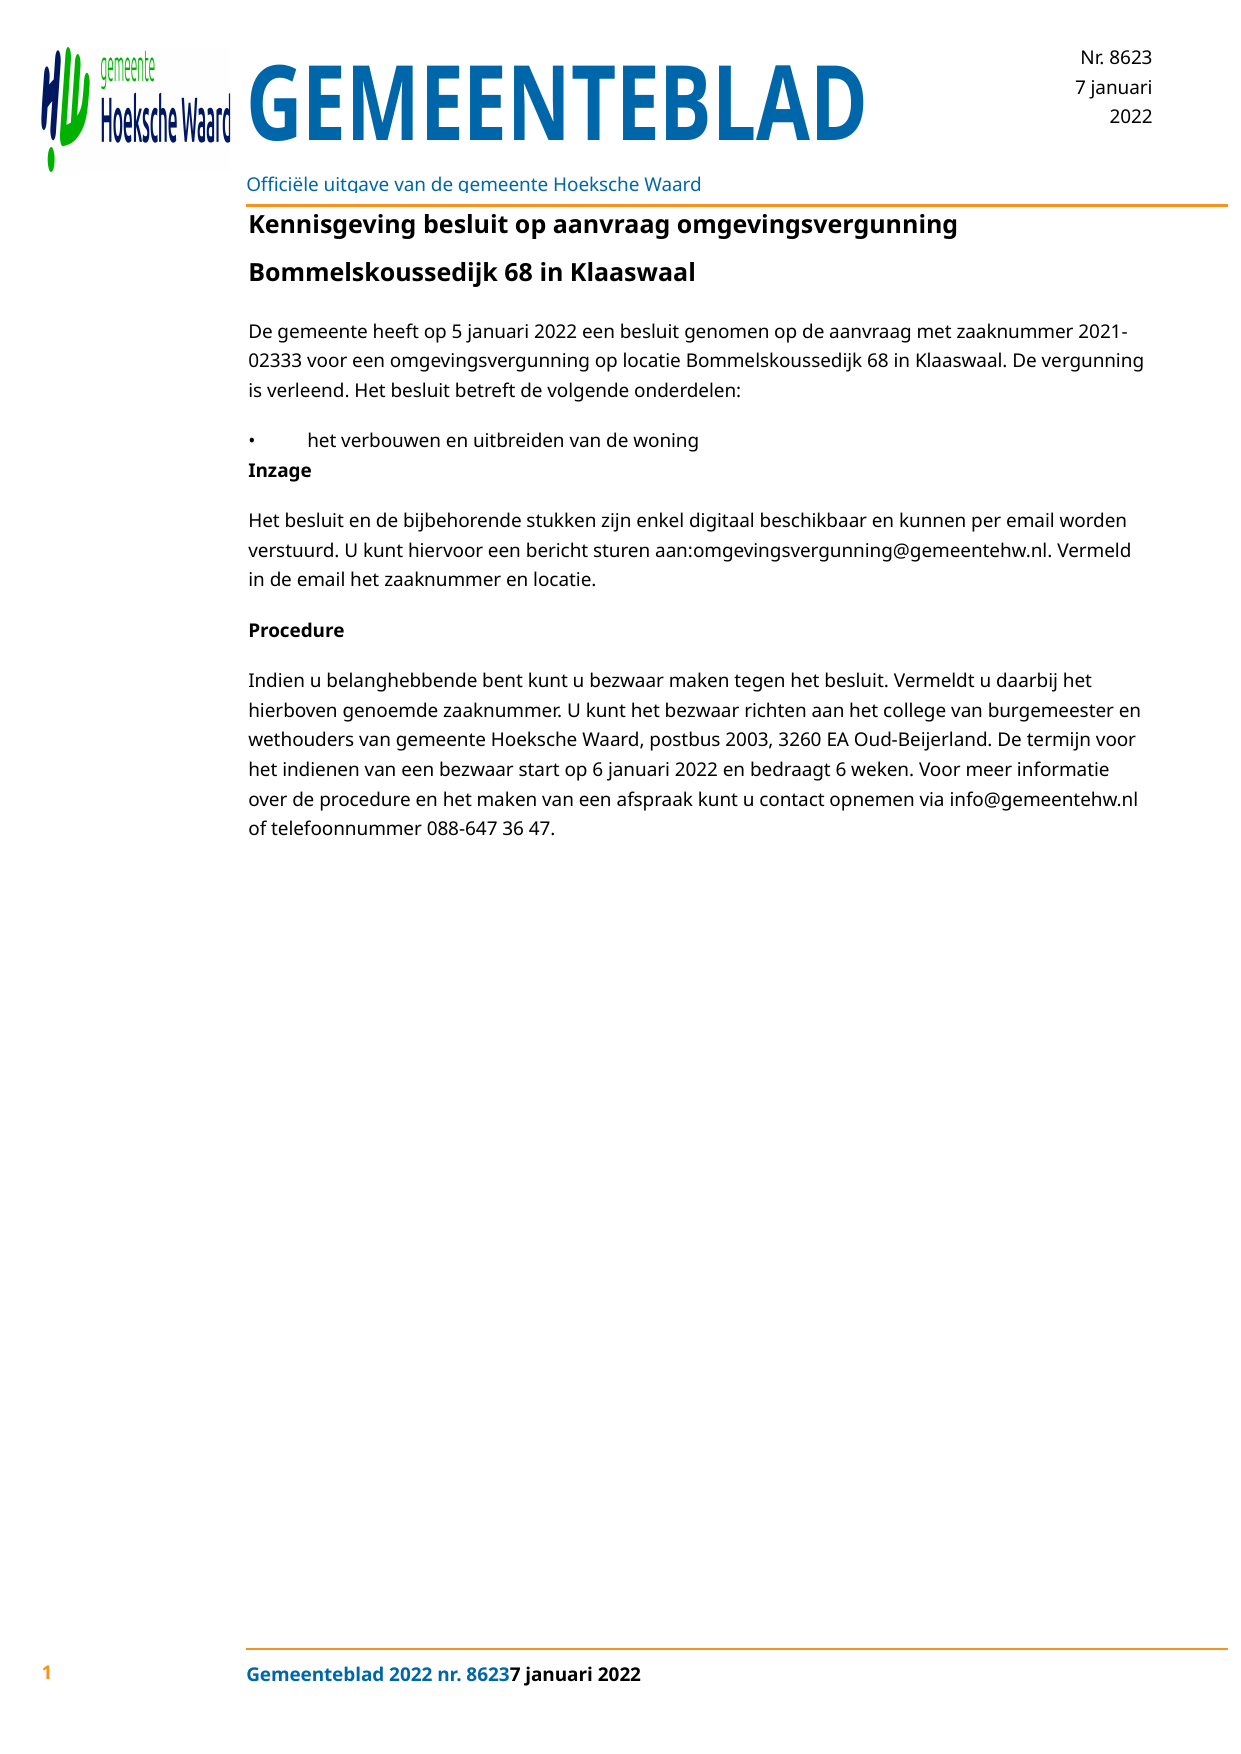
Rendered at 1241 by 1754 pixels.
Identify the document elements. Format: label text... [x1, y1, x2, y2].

text Kennisgeving besluit op aanvraag omgevingsvergunning Bommelskoussedijk 68 in Klaaswaal [248, 207, 1152, 288]
text De gemeente heeft op 5 januari 2022 een besluit genomen op de aanvraag met zaaknummer 2021-02333 voor een omgevingsvergunning op locatie Bommelskoussedijk 68 in Klaaswaal. De vergunning is verleend. Het besluit betreft de volgende onderdelen: [248, 318, 1152, 403]
text Procedure [248, 617, 1152, 643]
text Inzage [248, 457, 1152, 483]
text Indien u belanghebbende bent kunt u bezwaar maken tegen het besluit. Vermeldt u daarbij het hierboven genoemde zaaknummer. U kunt het bezwaar richten aan het college van burgemeester en wethouders van gemeente Hoeksche Waard, postbus 2003, 3260 EA Oud-Beijerland. De termijn voor het indienen van een bezwaar start op 6 januari 2022 en bedraagt 6 weken. Voor meer informatie over de procedure en het maken van een afspraak kunt u contact opnemen via info@gemeentehw.nl of telefoonnummer 088-647 36 47. [248, 667, 1152, 841]
list het verbouwen en uitbreiden van de woning [248, 427, 1152, 453]
text Het besluit en de bijbehorende stukken zijn enkel digitaal beschikbaar en kunnen per email worden verstuurd. U kunt hiervoor een bericht sturen aan:omgevingsvergunning@gemeentehw.nl. Vermeld in de email het zaaknummer en locatie. [248, 507, 1152, 592]
picture [41, 47, 231, 172]
